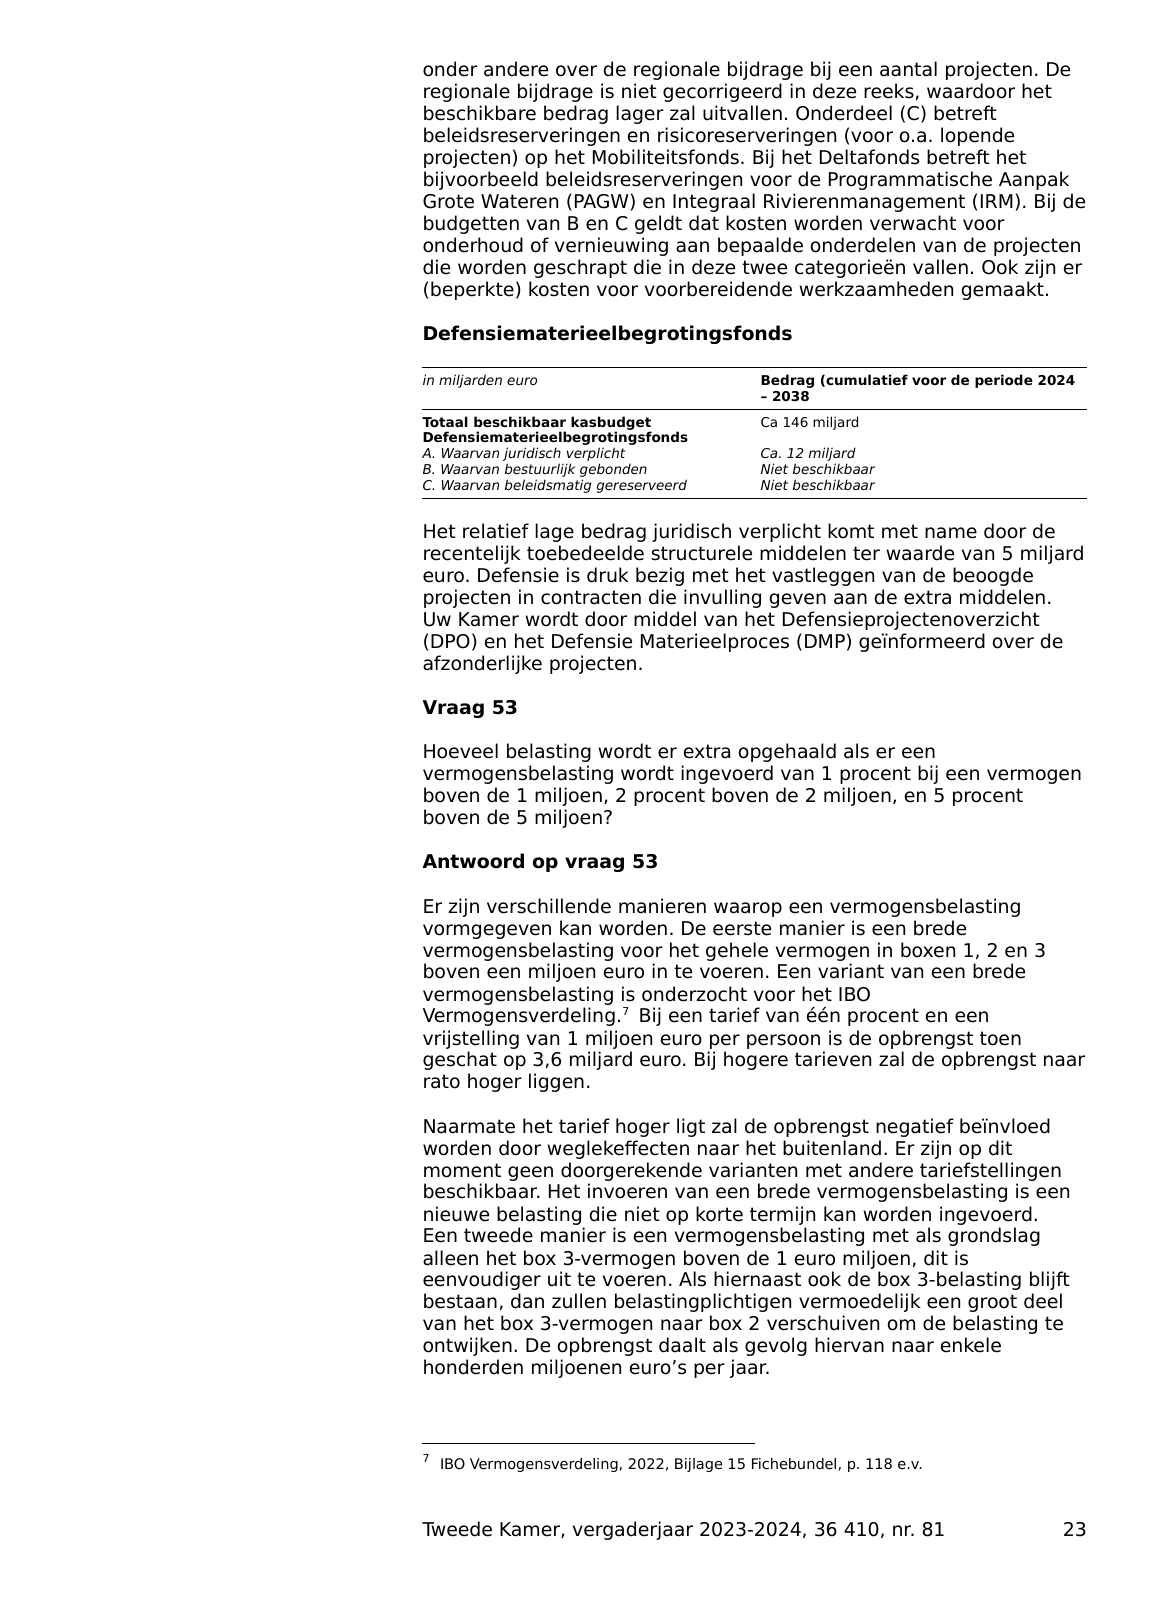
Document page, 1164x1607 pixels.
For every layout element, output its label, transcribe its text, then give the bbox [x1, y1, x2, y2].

table_cell B. Waarvan bestuurlijk gebonden [422, 462, 754, 477]
table_cell Ca. 12 miljard [754, 446, 1087, 462]
text onder andere over de regionale bijdrage bij een aantal projecten. De regionale bijdrage is niet gecorrigeerd in deze reeks, waardoor het beschikbare bedrag lager zal uitvallen. Onderdeel (C) betreft beleidsreserveringen en risicoreserveringen (voor o.a. lopende projecten) op het Mobiliteitsfonds. Bij het Deltafonds betreft het bijvoorbeeld beleidsreserveringen voor de Programmatische Aanpak Grote Wateren (PAGW) en Integraal Rivierenmanagement (IRM). Bij de budgetten van B en C geldt dat kosten worden verwacht voor onderhoud of vernieuwing aan bepaalde onderdelen van de projecten die worden geschrapt die in deze twee categorieën vallen. Ook zijn er (beperkte) kosten voor voorbereidende werkzaamheden gemaakt. [422, 59, 1087, 301]
table_cell A. Waarvan juridisch verplicht [422, 446, 754, 462]
table_cell Niet beschikbaar [754, 478, 1087, 498]
subtitle Antwoord op vraag 53 [422, 851, 1087, 873]
table_header in miljarden euro [422, 368, 754, 409]
table_cell Ca 146 miljard [754, 410, 1087, 446]
subtitle Defensiematerieelbegrotingsfonds [422, 323, 1087, 345]
text Er zijn verschillende manieren waarop een vermogensbelasting vormgegeven kan worden. De eerste manier is een brede vermogensbelasting voor het gehele vermogen in boxen 1, 2 en 3 boven een miljoen euro in te voeren. Een variant van een brede vermogensbelasting is onderzocht voor het IBO Vermogensverdeling. Bij een tarief van één procent en een vrijstelling van 1 miljoen euro per persoon is de opbrengst toen geschat op 3,6 miljard euro. Bij hogere tarieven zal de opbrengst naar rato hoger liggen. [422, 896, 1087, 1093]
text Het relatief lage bedrag juridisch verplicht komt met name door de recentelijk toebedeelde structurele middelen ter waarde van 5 miljard euro. Defensie is druk bezig met het vastleggen van de beoogde projecten in contracten die invulling geven aan de extra middelen. Uw Kamer wordt door middel van het Defensieprojectenoverzicht (DPO) en het Defensie Materieelproces (DMP) geïnformeerd over de afzonderlijke projecten. [422, 521, 1087, 675]
text IBO Vermogensverdeling, 2022, Bijlage 15 Fichebundel, p. 118 e.v. [422, 1452, 1087, 1474]
text Naarmate het tarief hoger ligt zal de opbrengst negatief beïnvloed worden door weglekeffecten naar het buitenland. Er zijn op dit moment geen doorgerekende varianten met andere tariefstellingen beschikbaar. Het invoeren van een brede vermogensbelasting is een nieuwe belasting die niet op korte termijn kan worden ingevoerd. [422, 1116, 1087, 1225]
table_cell Niet beschikbaar [754, 462, 1087, 477]
text Een tweede manier is een vermogensbelasting met als grondslag alleen het box 3-vermogen boven de 1 euro miljoen, dit is eenvoudiger uit te voeren. Als hiernaast ook de box 3-belasting blijft bestaan, dan zullen belastingplichtigen vermoedelijk een groot deel van het box 3-vermogen naar box 2 verschuiven om de belasting te ontwijken. De opbrengst daalt als gevolg hiervan naar enkele honderden miljoenen euro’s per jaar. [422, 1225, 1087, 1379]
table_cell Totaal beschikbaar kasbudget Defensiematerieelbegrotingsfonds [422, 410, 754, 446]
table_cell C. Waarvan beleidsmatig gereserveerd [422, 478, 754, 498]
subtitle Vraag 53 [422, 697, 1087, 719]
table_header Bedrag (cumulatief voor de periode 2024 – 2038 [754, 368, 1087, 409]
text Hoeveel belasting wordt er extra opgehaald als er een vermogensbelasting wordt ingevoerd van 1 procent bij een vermogen boven de 1 miljoen, 2 procent boven de 2 miljoen, en 5 procent boven de 5 miljoen? [422, 741, 1087, 829]
